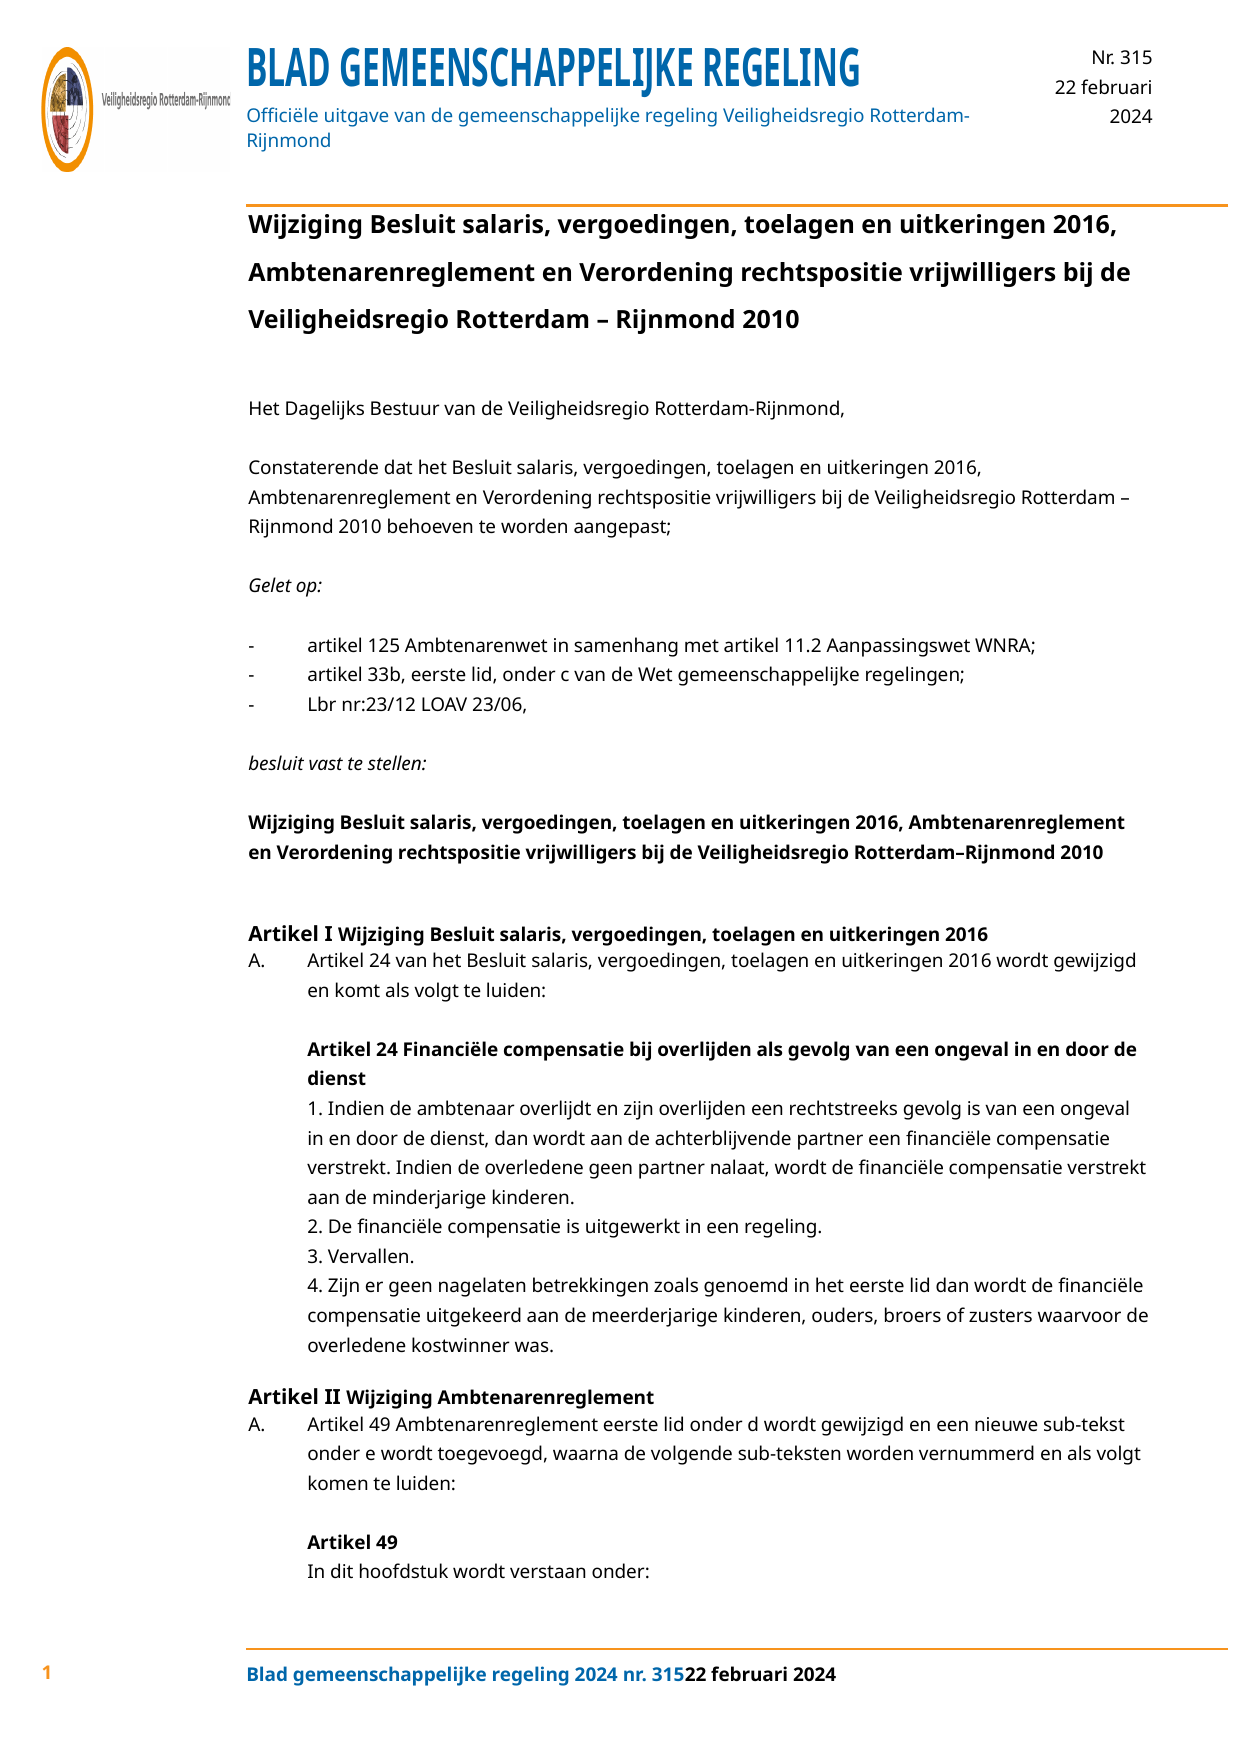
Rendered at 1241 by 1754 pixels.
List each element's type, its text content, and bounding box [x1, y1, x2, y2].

text Het Dagelijks Bestuur van de Veiligheidsregio Rotterdam-Rijnmond, [248, 395, 1152, 421]
list Lbr nr:23/12 LOAV 23/06, [248, 691, 1152, 717]
list 3. Vervallen. [248, 1243, 1152, 1269]
list 1. Indien de ambtenaar overlijdt en zijn overlijden een rechtstreeks gevolg is van een ongeval in en door de dienst, dan wordt aan de achterblijvende partner een financiële compensatie verstrekt. Indien de overledene geen partner nalaat, wordt de financiële compensatie verstrekt aan de minderjarige kinderen. [248, 1095, 1152, 1210]
list artikel 33b, eerste lid, onder c van de Wet gemeenschappelijke regelingen; [248, 661, 1152, 687]
list 2. De financiële compensatie is uitgewerkt in een regeling. [248, 1213, 1152, 1239]
text Wijziging Besluit salaris, vergoedingen, toelagen en uitkeringen 2016, Ambtenarenreglement en Verordening rechtspositie vrijwilligers bij de Veiligheidsregio Rotterdam–Rijnmond 2010 [248, 809, 1152, 864]
text Artikel I Wijziging Besluit salaris, vergoedingen, toelagen en uitkeringen 2016 [248, 919, 1152, 947]
list artikel 125 Ambtenarenwet in samenhang met artikel 11.2 Aanpassingswet WNRA; [248, 632, 1152, 657]
text Wijziging Besluit salaris, vergoedingen, toelagen en uitkeringen 2016, Ambtenarenreglement en Verordening rechtspositie vrijwilligers bij de Veiligheidsregio Rotterdam – Rijnmond 2010 [248, 207, 1152, 336]
text Artikel II Wijziging Ambtenarenreglement [248, 1382, 1152, 1411]
list Artikel 49 [248, 1529, 1152, 1555]
list 4. Zijn er geen nagelaten betrekkingen zoals genoemd in het eerste lid dan wordt de financiële compensatie uitgekeerd aan de meerderjarige kinderen, ouders, broers of zusters waarvoor de overledene kostwinner was. [248, 1273, 1152, 1358]
text besluit vast te stellen: [248, 750, 1152, 776]
list Artikel 49 Ambtenarenreglement eerste lid onder d wordt gewijzigd en een nieuwe sub-tekst onder e wordt toegevoegd, waarna de volgende sub-teksten worden vernummerd en als volgt komen te luiden: [248, 1411, 1152, 1496]
text Gelet op: [248, 573, 1152, 598]
picture [41, 47, 231, 172]
list Artikel 24 Financiële compensatie bij overlijden als gevolg van een ongeval in en door de dienst [248, 1036, 1152, 1091]
text Constaterende dat het Besluit salaris, vergoedingen, toelagen en uitkeringen 2016, Ambtenarenreglement en Verordening rechtspositie vrijwilligers bij de Veiligheidsregio Rotterdam – Rijnmond 2010 behoeven te worden aangepast; [248, 454, 1152, 539]
list In dit hoofdstuk wordt verstaan onder: [248, 1559, 1152, 1584]
list Artikel 24 van het Besluit salaris, vergoedingen, toelagen en uitkeringen 2016 wordt gewijzigd en komt als volgt te luiden: [248, 947, 1152, 1003]
